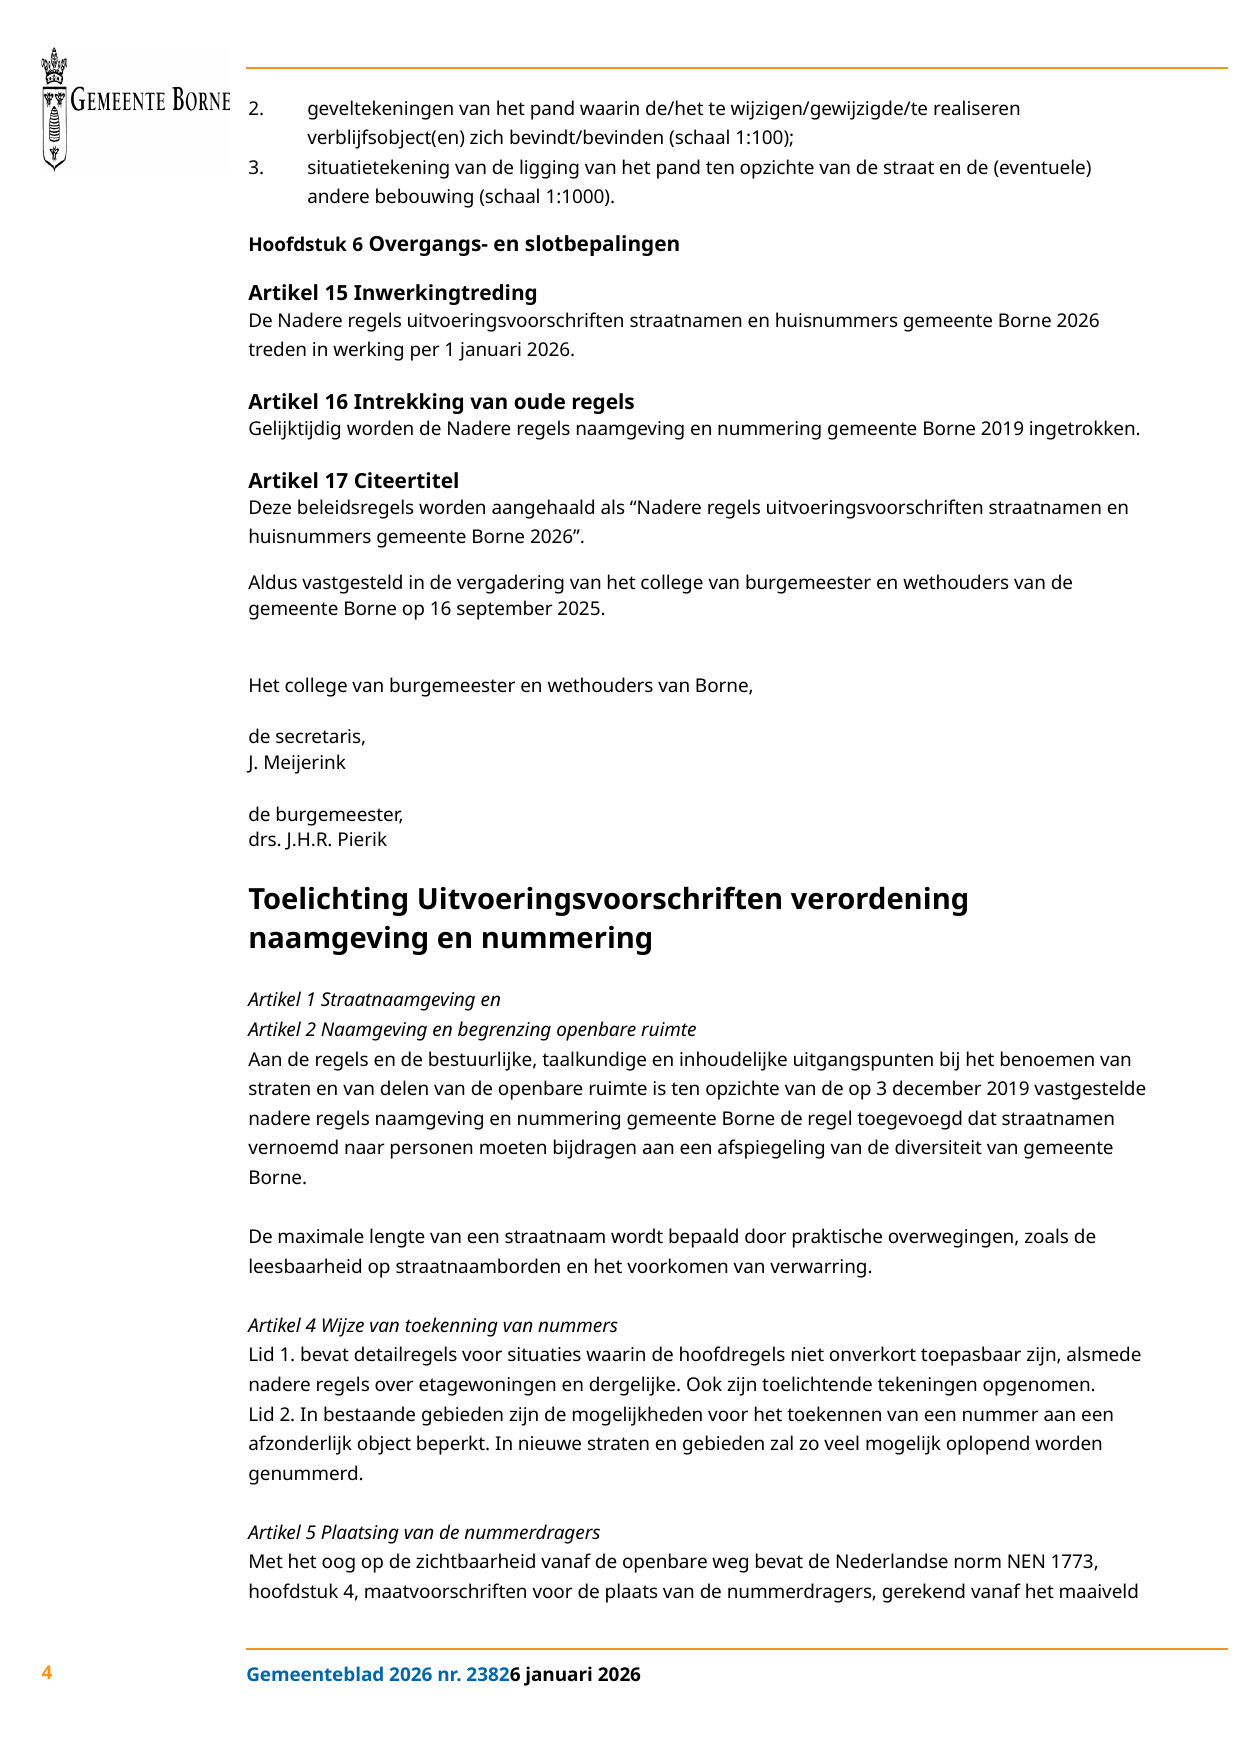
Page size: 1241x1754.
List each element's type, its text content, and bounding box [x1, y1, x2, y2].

text De Nadere regels uitvoeringsvoorschriften straatnamen en huisnummers gemeente Borne 2026 treden in werking per 1 januari 2026. [248, 307, 1152, 362]
text Artikel 16 Intrekking van oude regels [248, 387, 1152, 415]
text De maximale lengte van een straatnaam wordt bepaald door praktische overwegingen, zoals de leesbaarheid op straatnaamborden en het voorkomen van verwarring. [248, 1223, 1152, 1279]
text J. Meijerink [248, 749, 1152, 775]
picture [41, 47, 231, 172]
text de secretaris, [248, 724, 1152, 749]
text Hoofdstuk 6 Overgangs- en slotbepalingen [248, 229, 1152, 258]
text Artikel 1 Straatnaamgeving en [248, 987, 1152, 1012]
text Lid 1. bevat detailregels voor situaties waarin de hoofdregels niet onverkort toepasbaar zijn, alsmede nadere regels over etagewoningen en dergelijke. Ook zijn toelichtende tekeningen opgenomen. [248, 1342, 1152, 1397]
text Artikel 5 Plaatsing van de nummerdragers [248, 1519, 1152, 1545]
text Deze beleidsregels worden aangehaald als “Nadere regels uitvoeringsvoorschriften straatnamen en huisnummers gemeente Borne 2026”. [248, 494, 1152, 549]
text Lid 2. In bestaande gebieden zijn de mogelijkheden voor het toekennen van een nummer aan een afzonderlijk object beperkt. In nieuwe straten en gebieden zal zo veel mogelijk oplopend worden genummerd. [248, 1401, 1152, 1486]
text Artikel 17 Citeertitel [248, 466, 1152, 494]
text Aan de regels en de bestuurlijke, taalkundige en inhoudelijke uitgangspunten bij het benoemen van straten en van delen van de openbare ruimte is ten opzichte van de op 3 december 2019 vastgestelde nadere regels naamgeving en nummering gemeente Borne de regel toegevoegd dat straatnamen vernoemd naar personen moeten bijdragen aan een afspiegeling van de diversiteit van gemeente Borne. [248, 1046, 1152, 1190]
text Met het oog op de zichtbaarheid vanaf de openbare weg bevat de Nederlandse norm NEN 1773, hoofdstuk 4, maatvoorschriften voor de plaats van de nummerdragers, gerekend vanaf het maaiveld [248, 1549, 1152, 1604]
text Artikel 4 Wijze van toekenning van nummers [248, 1312, 1152, 1338]
text de burgemeester, [248, 801, 1152, 827]
text drs. J.H.R. Pierik [248, 827, 1152, 852]
text Gelijktijdig worden de Nadere regels naamgeving en nummering gemeente Borne 2019 ingetrokken. [248, 415, 1152, 441]
list geveltekeningen van het pand waarin de/het te wijzigen/gewijzigde/te realiseren verblijfsobject(en) zich bevindt/bevinden (schaal 1:100); [248, 95, 1152, 150]
text Artikel 15 Inwerkingtreding [248, 278, 1152, 307]
text Aldus vastgesteld in de vergadering van het college van burgemeester en wethouders van de gemeente Borne op 16 september 2025. [248, 569, 1152, 621]
text Artikel 2 Naamgeving en begrenzing openbare ruimte [248, 1016, 1152, 1042]
text Toelichting Uitvoeringsvoorschriften verordening naamgeving en nummering [248, 878, 1152, 957]
text Het college van burgemeester en wethouders van Borne, [248, 672, 1152, 698]
list situatietekening van de ligging van het pand ten opzichte van de straat en de (eventuele) andere bebouwing (schaal 1:1000). [248, 154, 1152, 209]
